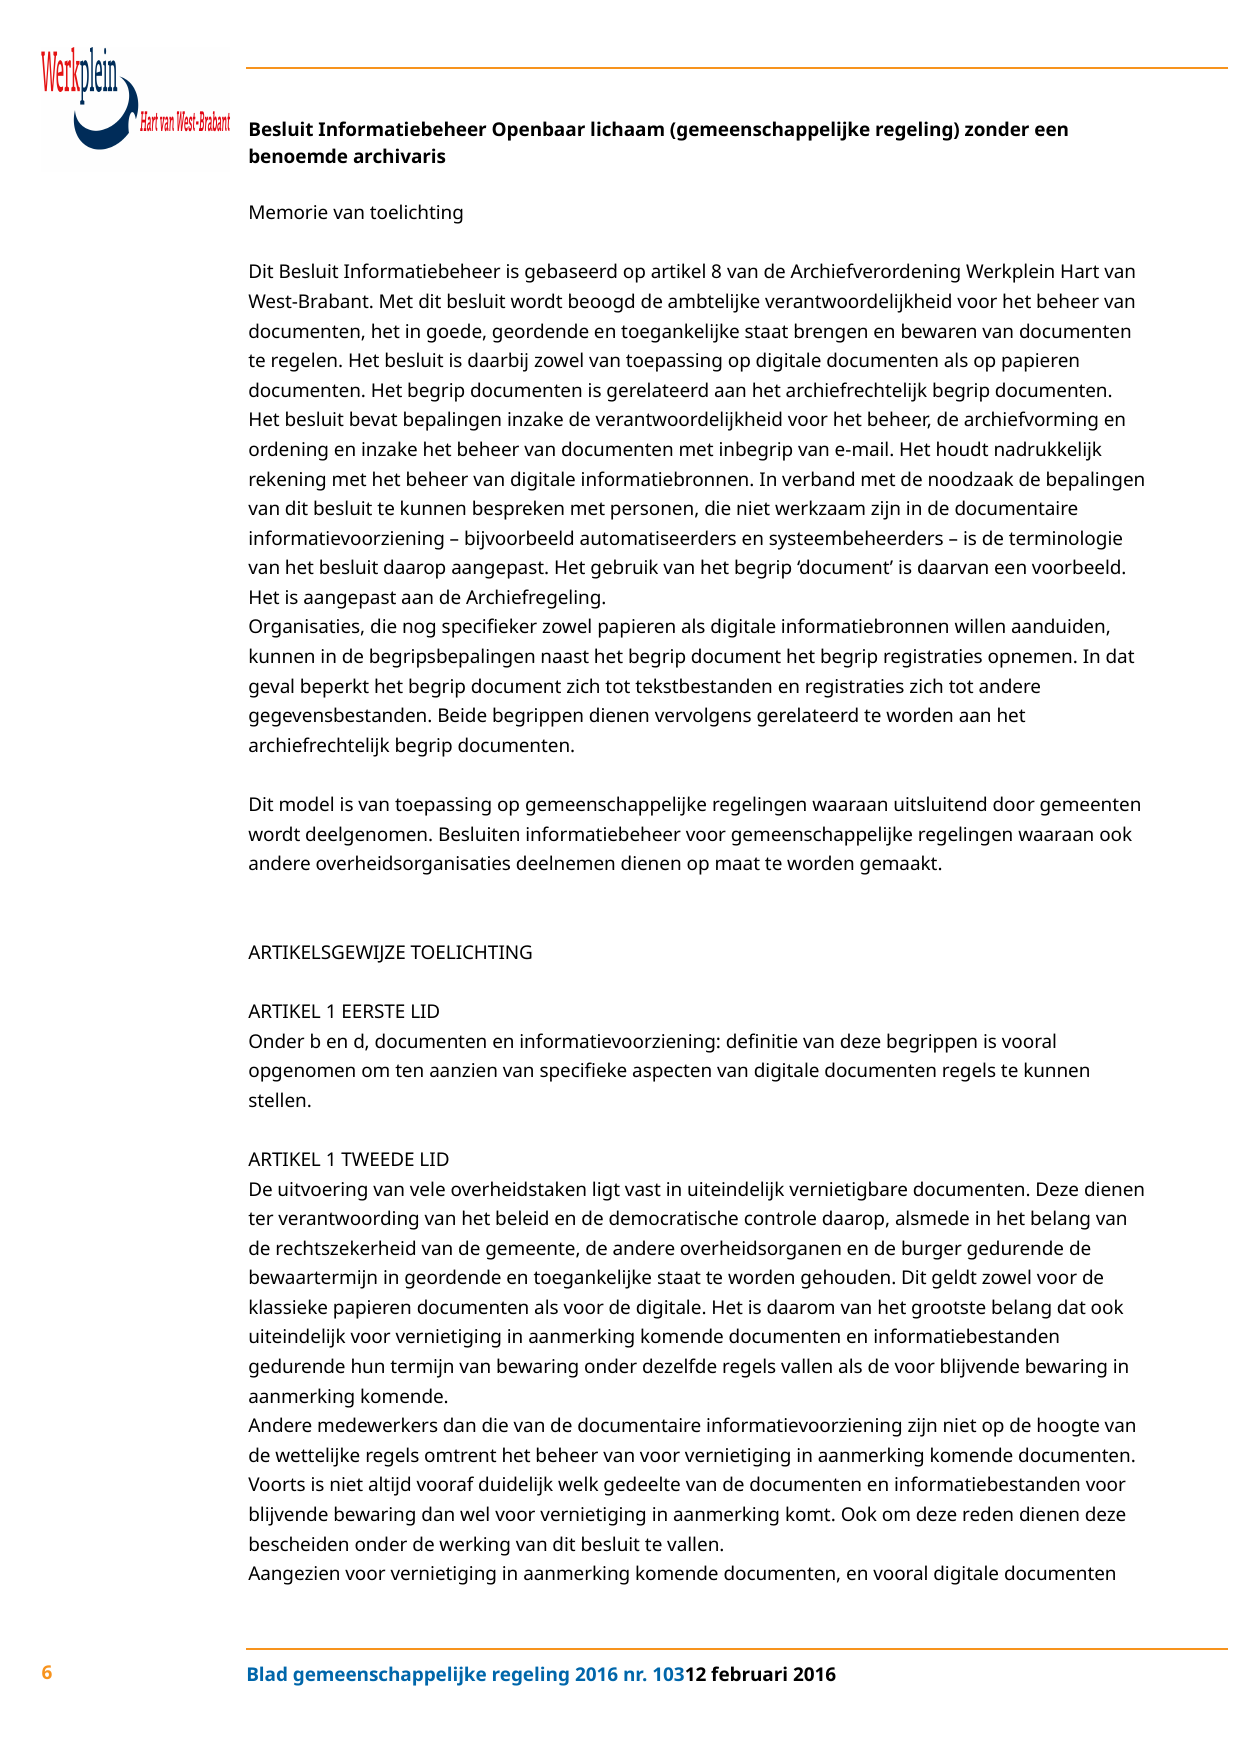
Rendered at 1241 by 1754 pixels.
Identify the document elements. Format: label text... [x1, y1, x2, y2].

picture [41, 47, 231, 172]
text Besluit Informatiebeheer Openbaar lichaam (gemeenschappelijke regeling) zonder een benoemde archivaris [248, 116, 1152, 170]
text ARTIKEL 1 EERSTE LID [248, 998, 1152, 1024]
text Aangezien voor vernietiging in aanmerking komende documenten, en vooral digitale documenten [248, 1560, 1152, 1586]
text Andere medewerkers dan die van de documentaire informatievoorziening zijn niet op de hoogte van de wettelijke regels omtrent het beheer van voor vernietiging in aanmerking komende documenten. Voorts is niet altijd vooraf duidelijk welk gedeelte van de documenten en informatiebestanden voor blijvende bewaring dan wel voor vernietiging in aanmerking komt. Ook om deze reden dienen deze bescheiden onder de werking van dit besluit te vallen. [248, 1412, 1152, 1556]
text De uitvoering van vele overheidstaken ligt vast in uiteindelijk vernietigbare documenten. Deze dienen ter verantwoording van het beleid en de democratische controle daarop, alsmede in het belang van de rechtszekerheid van de gemeente, de andere overheidsorganen en de burger gedurende de bewaartermijn in geordende en toegankelijke staat te worden gehouden. Dit geldt zowel voor de klassieke papieren documenten als voor de digitale. Het is daarom van het grootste belang dat ook uiteindelijk voor vernietiging in aanmerking komende documenten en informatiebestanden gedurende hun termijn van bewaring onder dezelfde regels vallen als de voor blijvende bewaring in aanmerking komende. [248, 1176, 1152, 1408]
text Organisaties, die nog specifieker zowel papieren als digitale informatiebronnen willen aanduiden, kunnen in de begripsbepalingen naast het begrip document het begrip registraties opnemen. In dat geval beperkt het begrip document zich tot tekstbestanden en registraties zich tot andere gegevensbestanden. Beide begrippen dienen vervolgens gerelateerd te worden aan het archiefrechtelijk begrip documenten. [248, 614, 1152, 758]
text Dit Besluit Informatiebeheer is gebaseerd op artikel 8 van de Archiefverordening Werkplein Hart van West-Brabant. Met dit besluit wordt beoogd de ambtelijke verantwoordelijkheid voor het beheer van documenten, het in goede, geordende en toegankelijke staat brengen en bewaren van documenten te regelen. Het besluit is daarbij zowel van toepassing op digitale documenten als op papieren documenten. Het begrip documenten is gerelateerd aan het archiefrechtelijk begrip documenten. [248, 259, 1152, 403]
text Het is aangepast aan de Archiefregeling. [248, 584, 1152, 610]
text ARTIKELSGEWIJZE TOELICHTING [248, 939, 1152, 965]
text ARTIKEL 1 TWEEDE LID [248, 1146, 1152, 1172]
text Het besluit bevat bepalingen inzake de verantwoordelijkheid voor het beheer, de archiefvorming en ordening en inzake het beheer van documenten met inbegrip van e-mail. Het houdt nadrukkelijk rekening met het beheer van digitale informatiebronnen. In verband met de noodzaak de bepalingen van dit besluit te kunnen bespreken met personen, die niet werkzaam zijn in de documentaire informatievoorziening – bijvoorbeeld automatiseerders en systeembeheerders – is de terminologie van het besluit daarop aangepast. Het gebruik van het begrip ‘document’ is daarvan een voorbeeld. [248, 407, 1152, 580]
text Onder b en d, documenten en informatievoorziening: definitie van deze begrippen is vooral opgenomen om ten aanzien van specifieke aspecten van digitale documenten regels te kunnen stellen. [248, 1028, 1152, 1113]
text Memorie van toelichting [248, 199, 1152, 225]
text Dit model is van toepassing op gemeenschappelijke regelingen waaraan uitsluitend door gemeenten wordt deelgenomen. Besluiten informatiebeheer voor gemeenschappelijke regelingen waaraan ook andere overheidsorganisaties deelnemen dienen op maat te worden gemaakt. [248, 791, 1152, 876]
